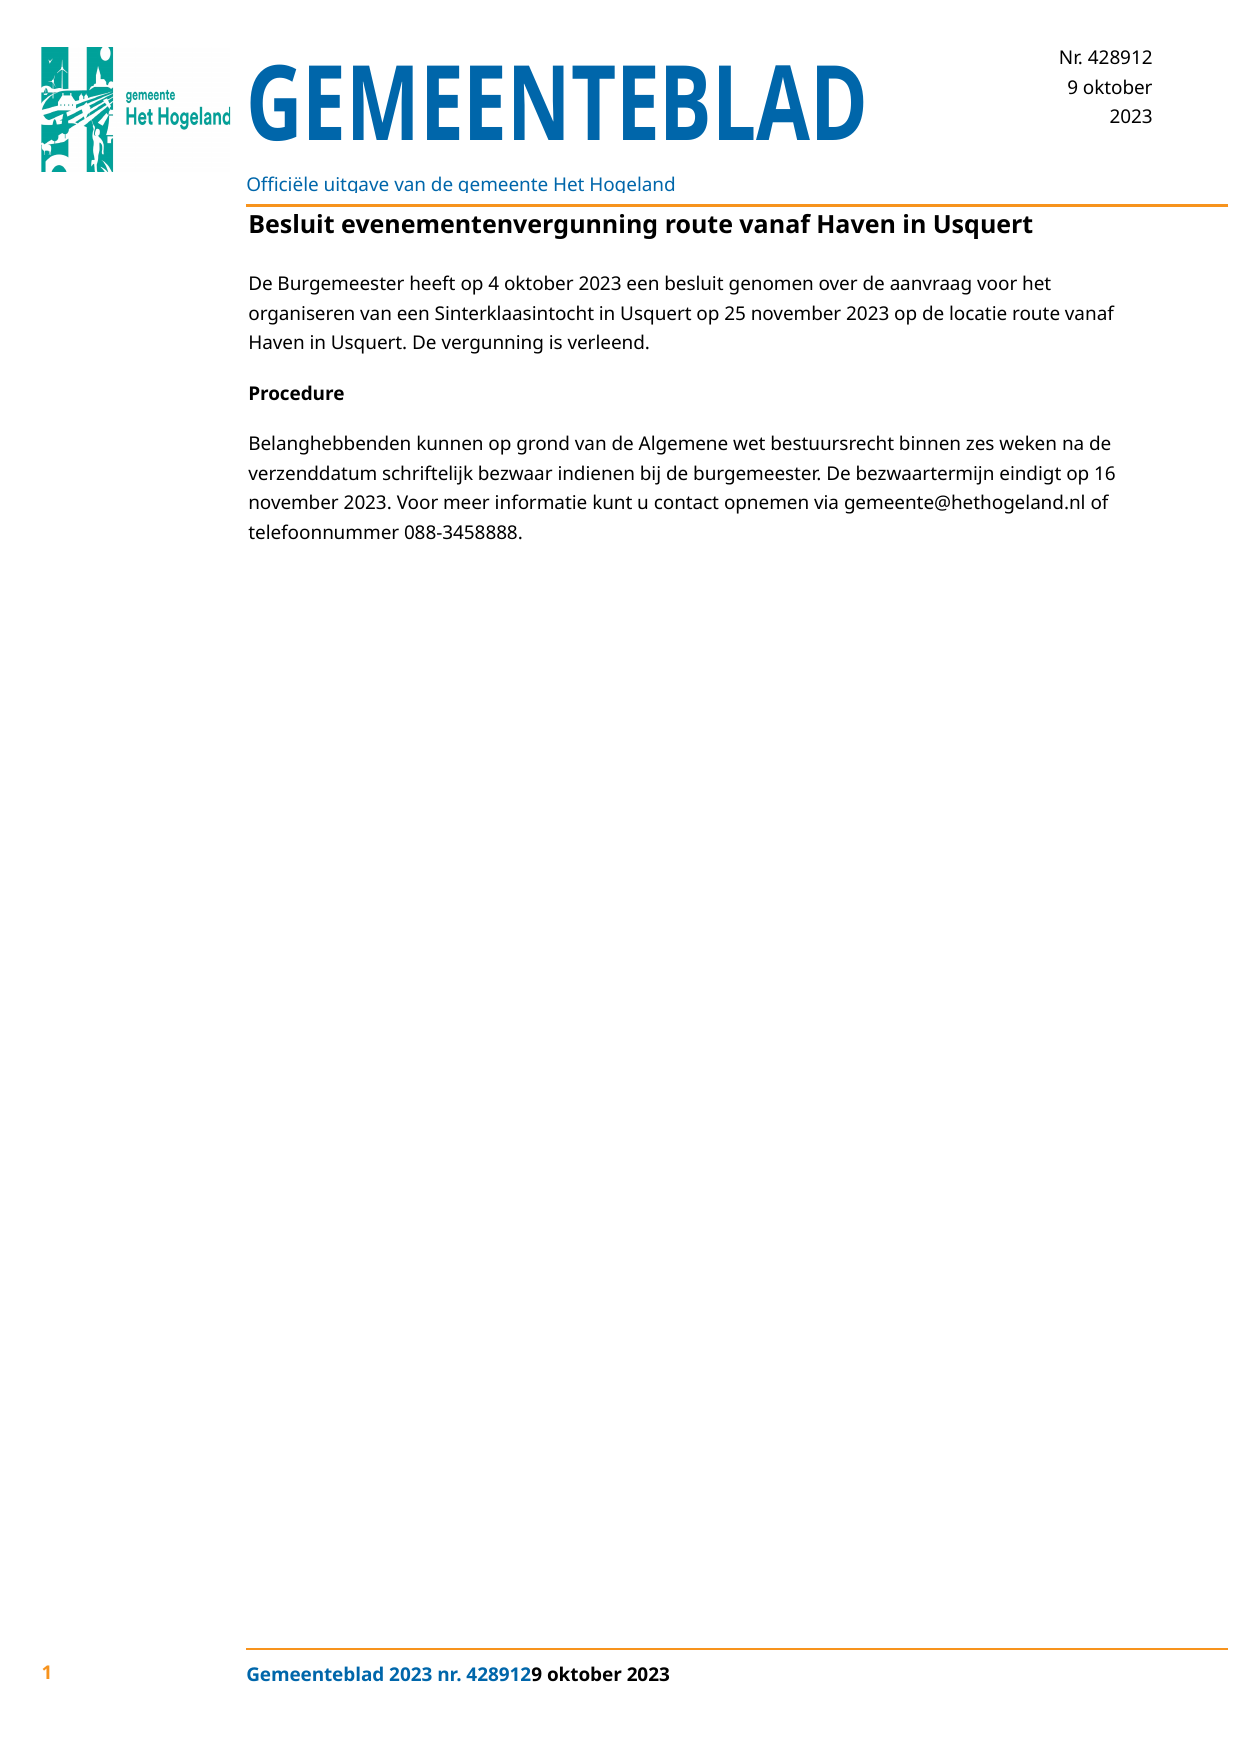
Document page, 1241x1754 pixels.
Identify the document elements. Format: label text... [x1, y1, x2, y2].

text De Burgemeester heeft op 4 oktober 2023 een besluit genomen over de aanvraag voor het organiseren van een Sinterklaasintocht in Usquert op 25 november 2023 op de locatie route vanaf Haven in Usquert. De vergunning is verleend. [248, 270, 1152, 355]
text Belanghebbenden kunnen op grond van de Algemene wet bestuursrecht binnen zes weken na de verzenddatum schriftelijk bezwaar indienen bij de burgemeester. De bezwaartermijn eindigt op 16 november 2023. Voor meer informatie kunt u contact opnemen via gemeente@hethogeland.nl of telefoonnummer 088-3458888. [248, 430, 1152, 545]
picture [41, 47, 231, 172]
text Procedure [248, 380, 1152, 406]
text Besluit evenementenvergunning route vanaf Haven in Usquert [248, 207, 1152, 241]
